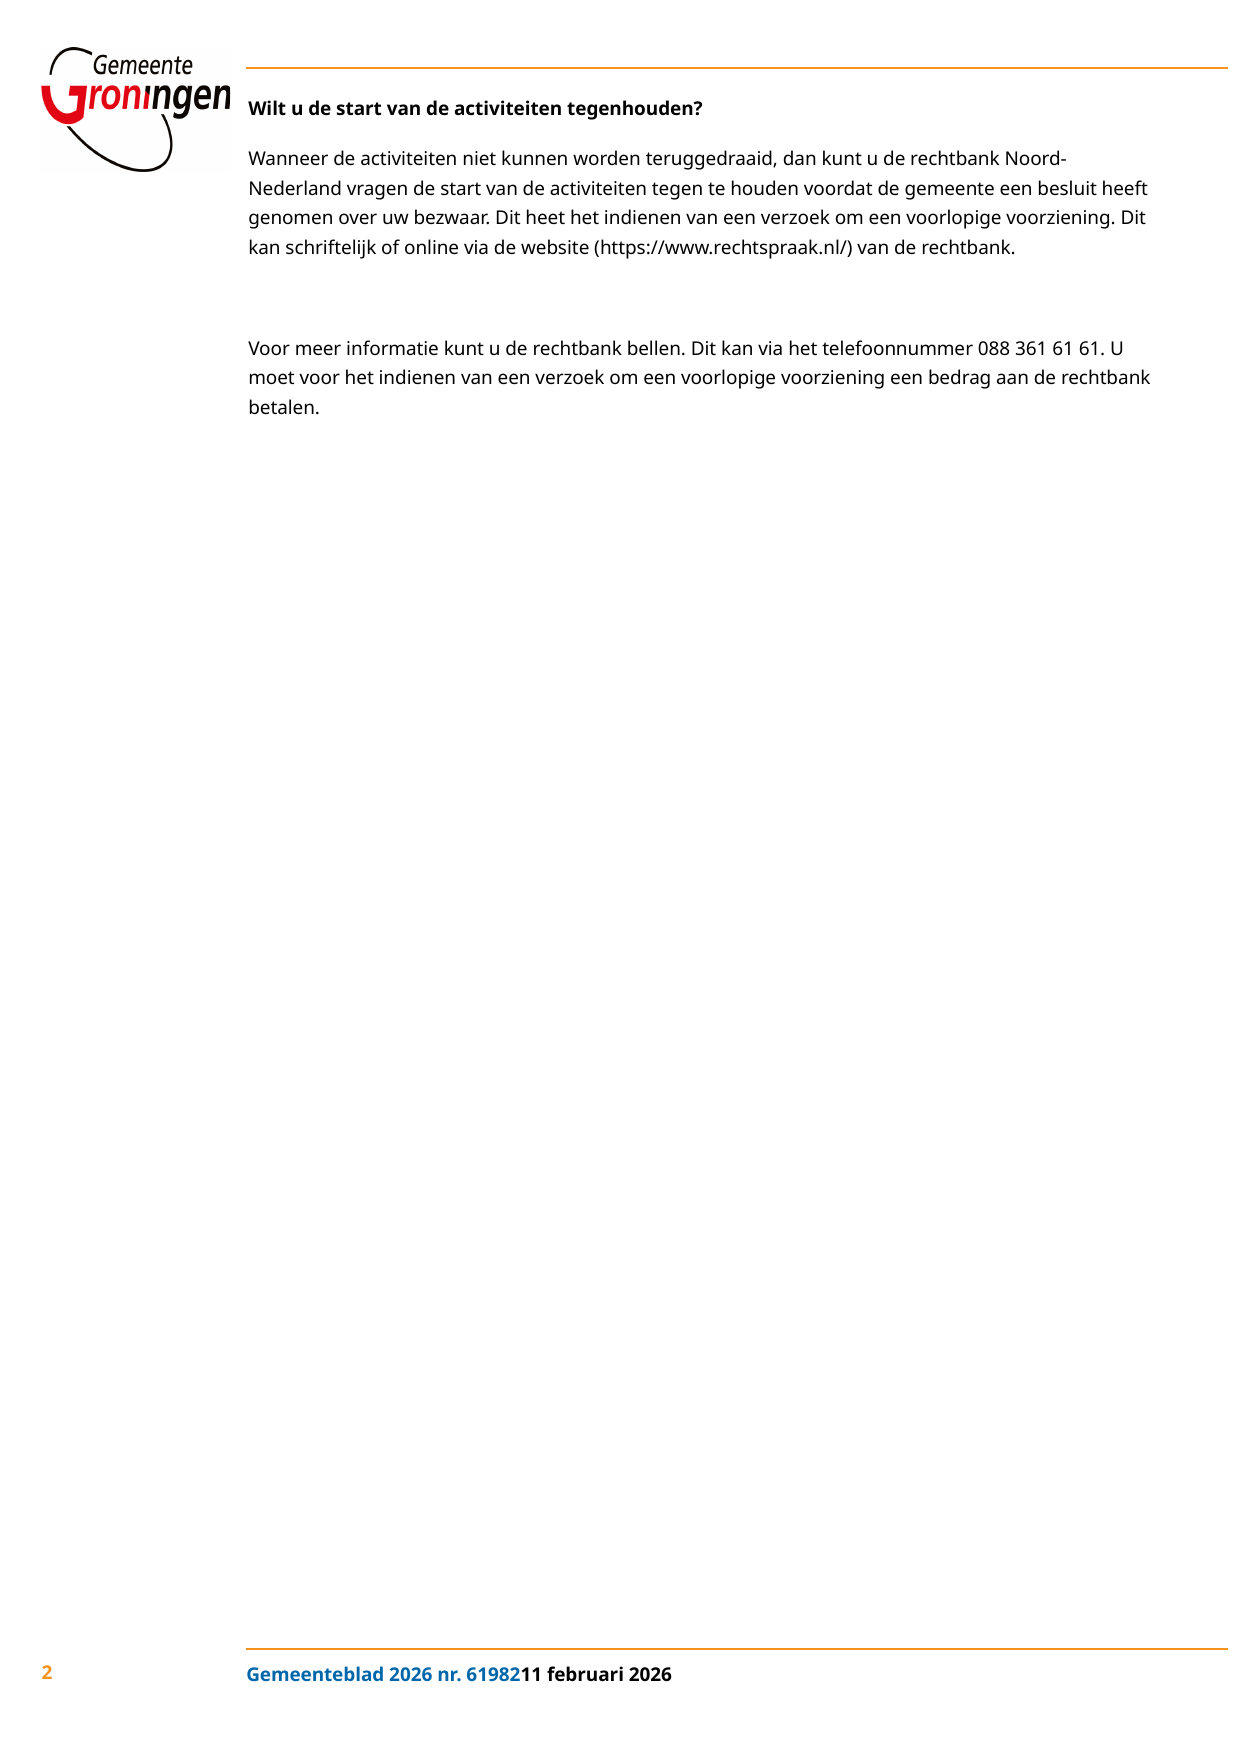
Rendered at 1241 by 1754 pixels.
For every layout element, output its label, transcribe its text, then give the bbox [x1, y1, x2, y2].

text Wanneer de activiteiten niet kunnen worden teruggedraaid, dan kunt u de rechtbank Noord-Nederland vragen de start van de activiteiten tegen te houden voordat de gemeente een besluit heeft genomen over uw bezwaar. Dit heet het indienen van een verzoek om een voorlopige voorziening. Dit kan schriftelijk of online via de website (https://www.rechtspraak.nl/) van de rechtbank. [248, 145, 1152, 260]
text Wilt u de start van de activiteiten tegenhouden? [248, 95, 1152, 121]
text Voor meer informatie kunt u de rechtbank bellen. Dit kan via het telefoonnummer 088 361 61 61. U moet voor het indienen van een verzoek om een voorlopige voorziening een bedrag aan de rechtbank betalen. [248, 335, 1152, 420]
picture [41, 47, 231, 172]
